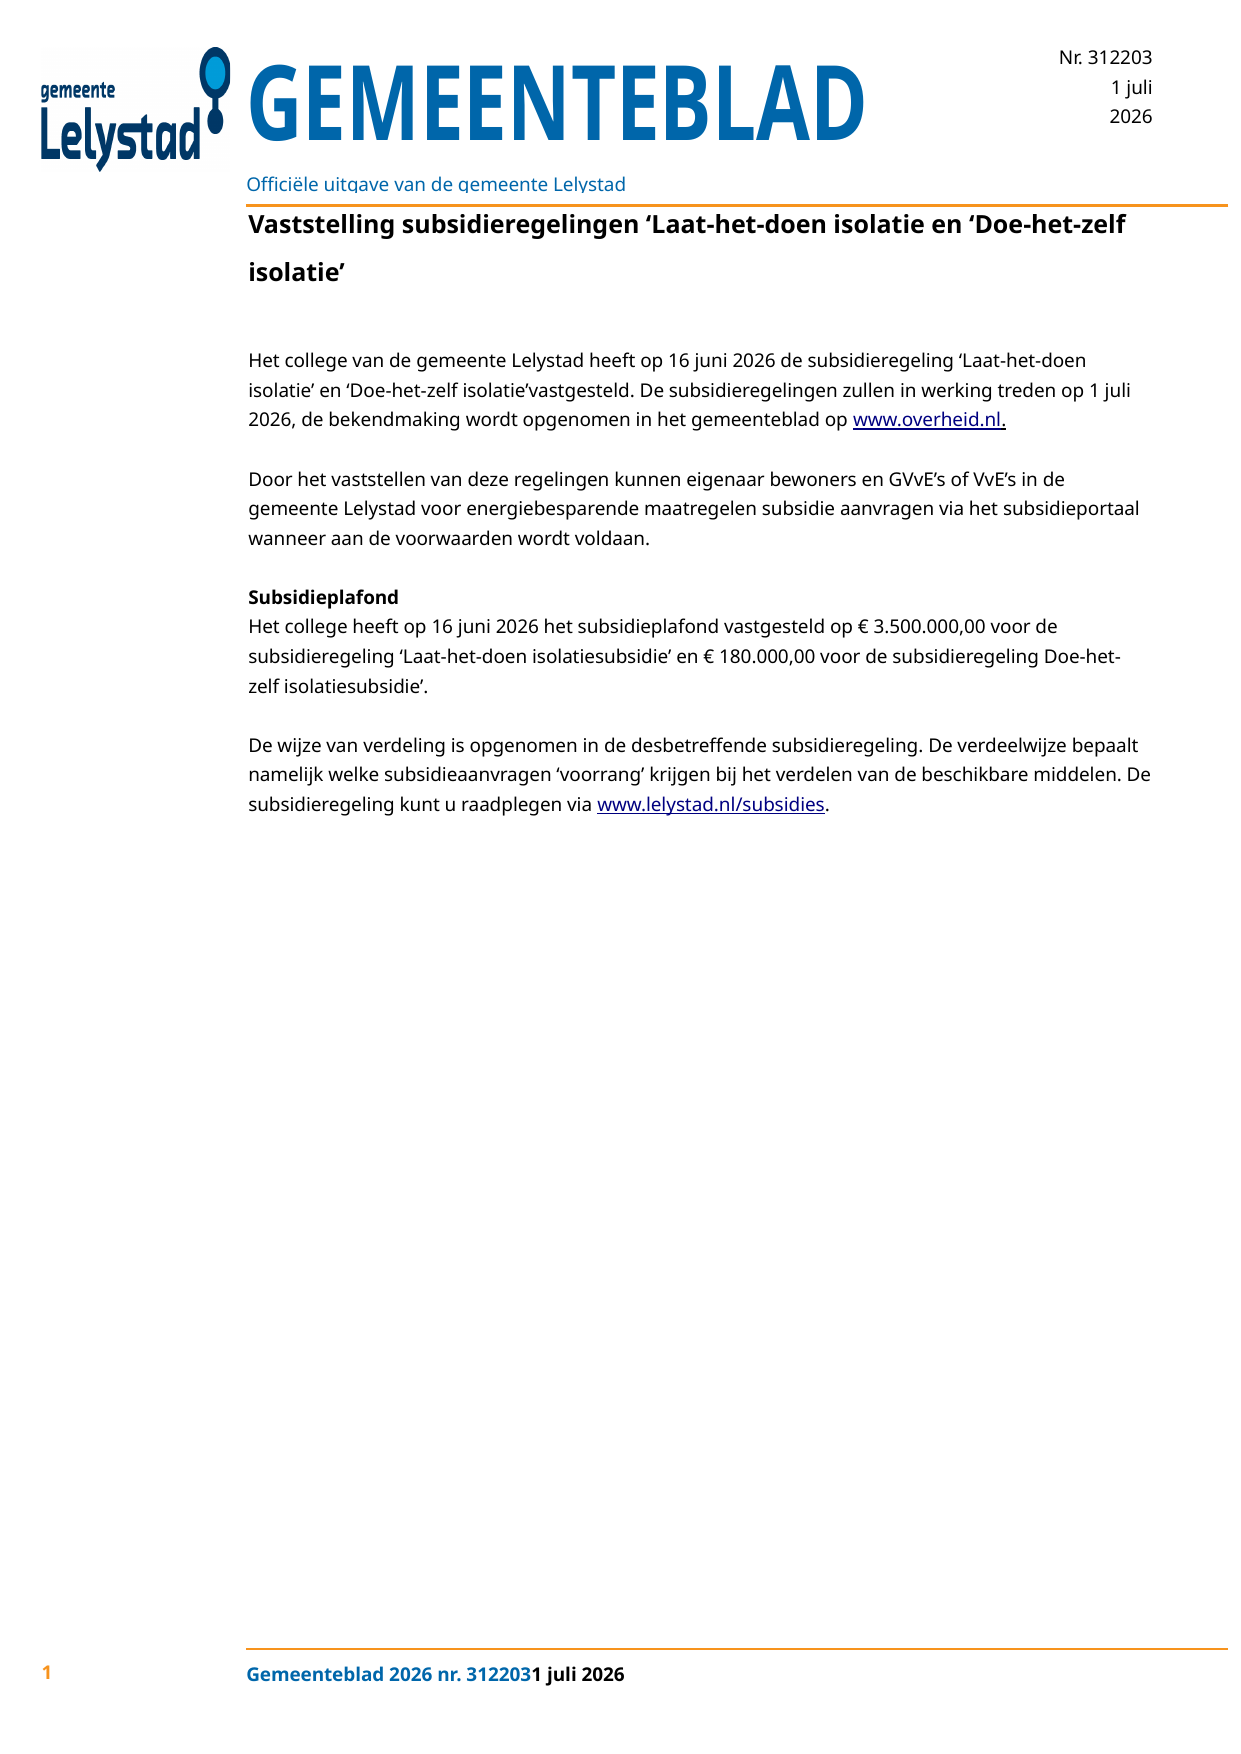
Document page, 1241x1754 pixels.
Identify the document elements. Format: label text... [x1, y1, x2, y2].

text Subsidieplafond [248, 584, 1152, 610]
text Door het vaststellen van deze regelingen kunnen eigenaar bewoners en GVvE’s of VvE’s in de gemeente Lelystad voor energiebesparende maatregelen subsidie aanvragen via het subsidieportaal wanneer aan de voorwaarden wordt voldaan. [248, 466, 1152, 551]
picture [41, 47, 231, 172]
text Het college heeft op 16 juni 2026 het subsidieplafond vastgesteld op € 3.500.000,00 voor de subsidieregeling ‘Laat-het-doen isolatiesubsidie’ en € 180.000,00 voor de subsidieregeling Doe-het-zelf isolatiesubsidie’. [248, 614, 1152, 699]
text Het college van de gemeente Lelystad heeft op 16 juni 2026 de subsidieregeling ‘Laat-het-doen isolatie’ en ‘Doe-het-zelf isolatie’vastgesteld. De subsidieregelingen zullen in werking treden op 1 juli 2026, de bekendmaking wordt opgenomen in het gemeenteblad op www.overheid.nl. [248, 347, 1152, 432]
text Vaststelling subsidieregelingen ‘Laat-het-doen isolatie en ‘Doe-het-zelf isolatie’ [248, 207, 1152, 288]
text De wijze van verdeling is opgenomen in de desbetreffende subsidieregeling. De verdeelwijze bepaalt namelijk welke subsidieaanvragen ‘voorrang’ krijgen bij het verdelen van de beschikbare middelen. De subsidieregeling kunt u raadplegen via www.lelystad.nl/subsidies. [248, 732, 1152, 817]
